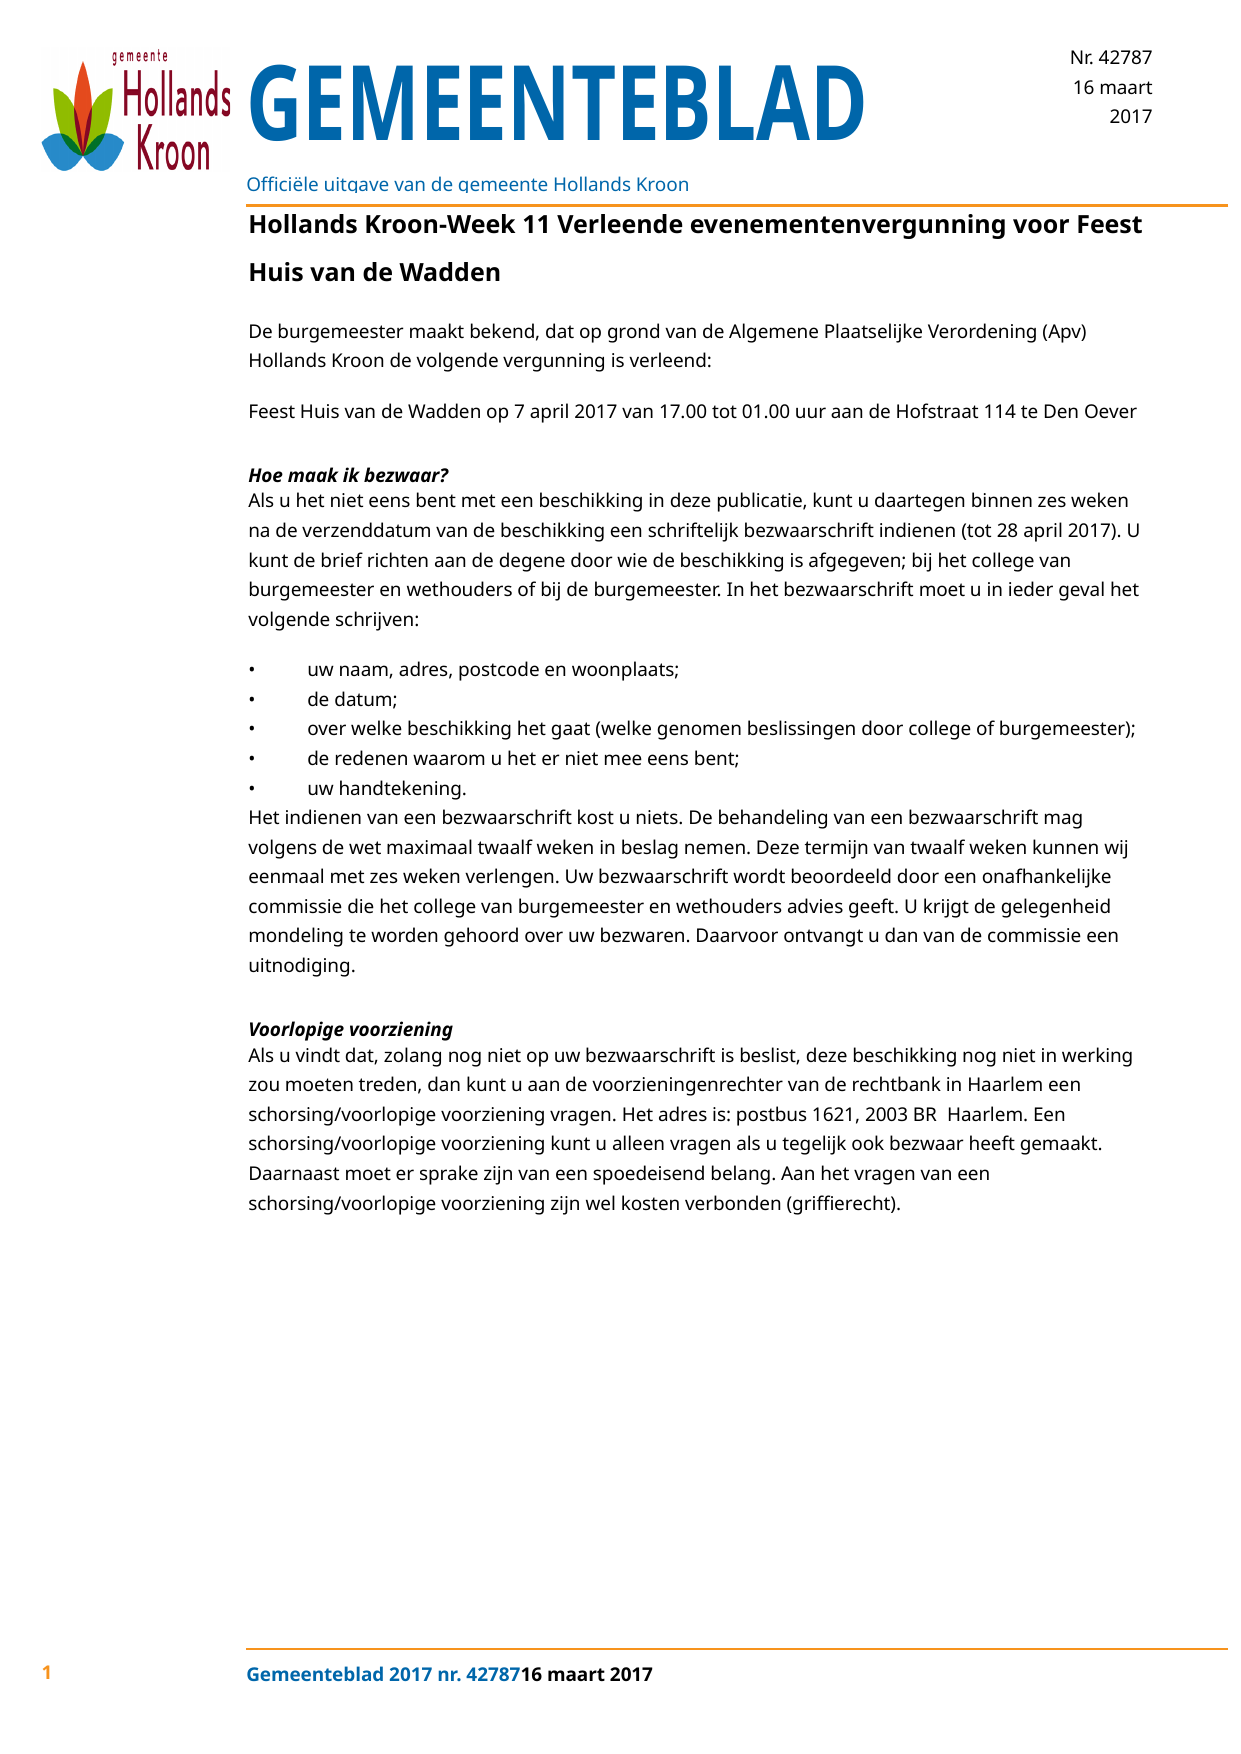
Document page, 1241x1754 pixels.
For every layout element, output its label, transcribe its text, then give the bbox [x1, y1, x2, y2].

list over welke beschikking het gaat (welke genomen beslissingen door college of burgemeester); [248, 716, 1152, 741]
text Het indienen van een bezwaarschrift kost u niets. De behandeling van een bezwaarschrift mag volgens de wet maximaal twaalf weken in beslag nemen. Deze termijn van twaalf weken kunnen wij eenmaal met zes weken verlengen. Uw bezwaarschrift wordt beoordeeld door een onafhankelijke commissie die het college van burgemeester en wethouders advies geeft. U krijgt de gelegenheid mondeling te worden gehoord over uw bezwaren. Daarvoor ontvangt u dan van de commissie een uitnodiging. [248, 804, 1152, 978]
text Feest Huis van de Wadden op 7 april 2017 van 17.00 tot 01.00 uur aan de Hofstraat 114 te Den Oever [248, 398, 1152, 424]
list de datum; [248, 686, 1152, 712]
text Hollands Kroon-Week 11 Verleende evenementenvergunning voor Feest Huis van de Wadden [248, 207, 1152, 288]
list uw naam, adres, postcode en woonplaats; [248, 656, 1152, 682]
list uw handtekening. [248, 775, 1152, 800]
picture [41, 47, 231, 172]
list de redenen waarom u het er niet mee eens bent; [248, 745, 1152, 771]
text De burgemeester maakt bekend, dat op grond van de Algemene Plaatselijke Verordening (Apv) Hollands Kroon de volgende vergunning is verleend: [248, 318, 1152, 373]
text Voorlopige voorziening [248, 1016, 1152, 1042]
text Als u het niet eens bent met een beschikking in deze publicatie, kunt u daartegen binnen zes weken na de verzenddatum van de beschikking een schriftelijk bezwaarschrift indienen (tot 28 april 2017). U kunt de brief richten aan de degene door wie de beschikking is afgegeven; bij het college van burgemeester en wethouders of bij de burgemeester. In het bezwaarschrift moet u in ieder geval het volgende schrijven: [248, 488, 1152, 632]
text Hoe maak ik bezwaar? [248, 462, 1152, 488]
text Als u vindt dat, zolang nog niet op uw bezwaarschrift is beslist, deze beschikking nog niet in werking zou moeten treden, dan kunt u aan de voorzieningenrechter van de rechtbank in Haarlem een schorsing/voorlopige voorziening vragen. Het adres is: postbus 1621, 2003 BR Haarlem. Een schorsing/voorlopige voorziening kunt u alleen vragen als u tegelijk ook bezwaar heeft gemaakt. Daarnaast moet er sprake zijn van een spoedeisend belang. Aan het vragen van een schorsing/voorlopige voorziening zijn wel kosten verbonden (griffierecht). [248, 1042, 1152, 1216]
